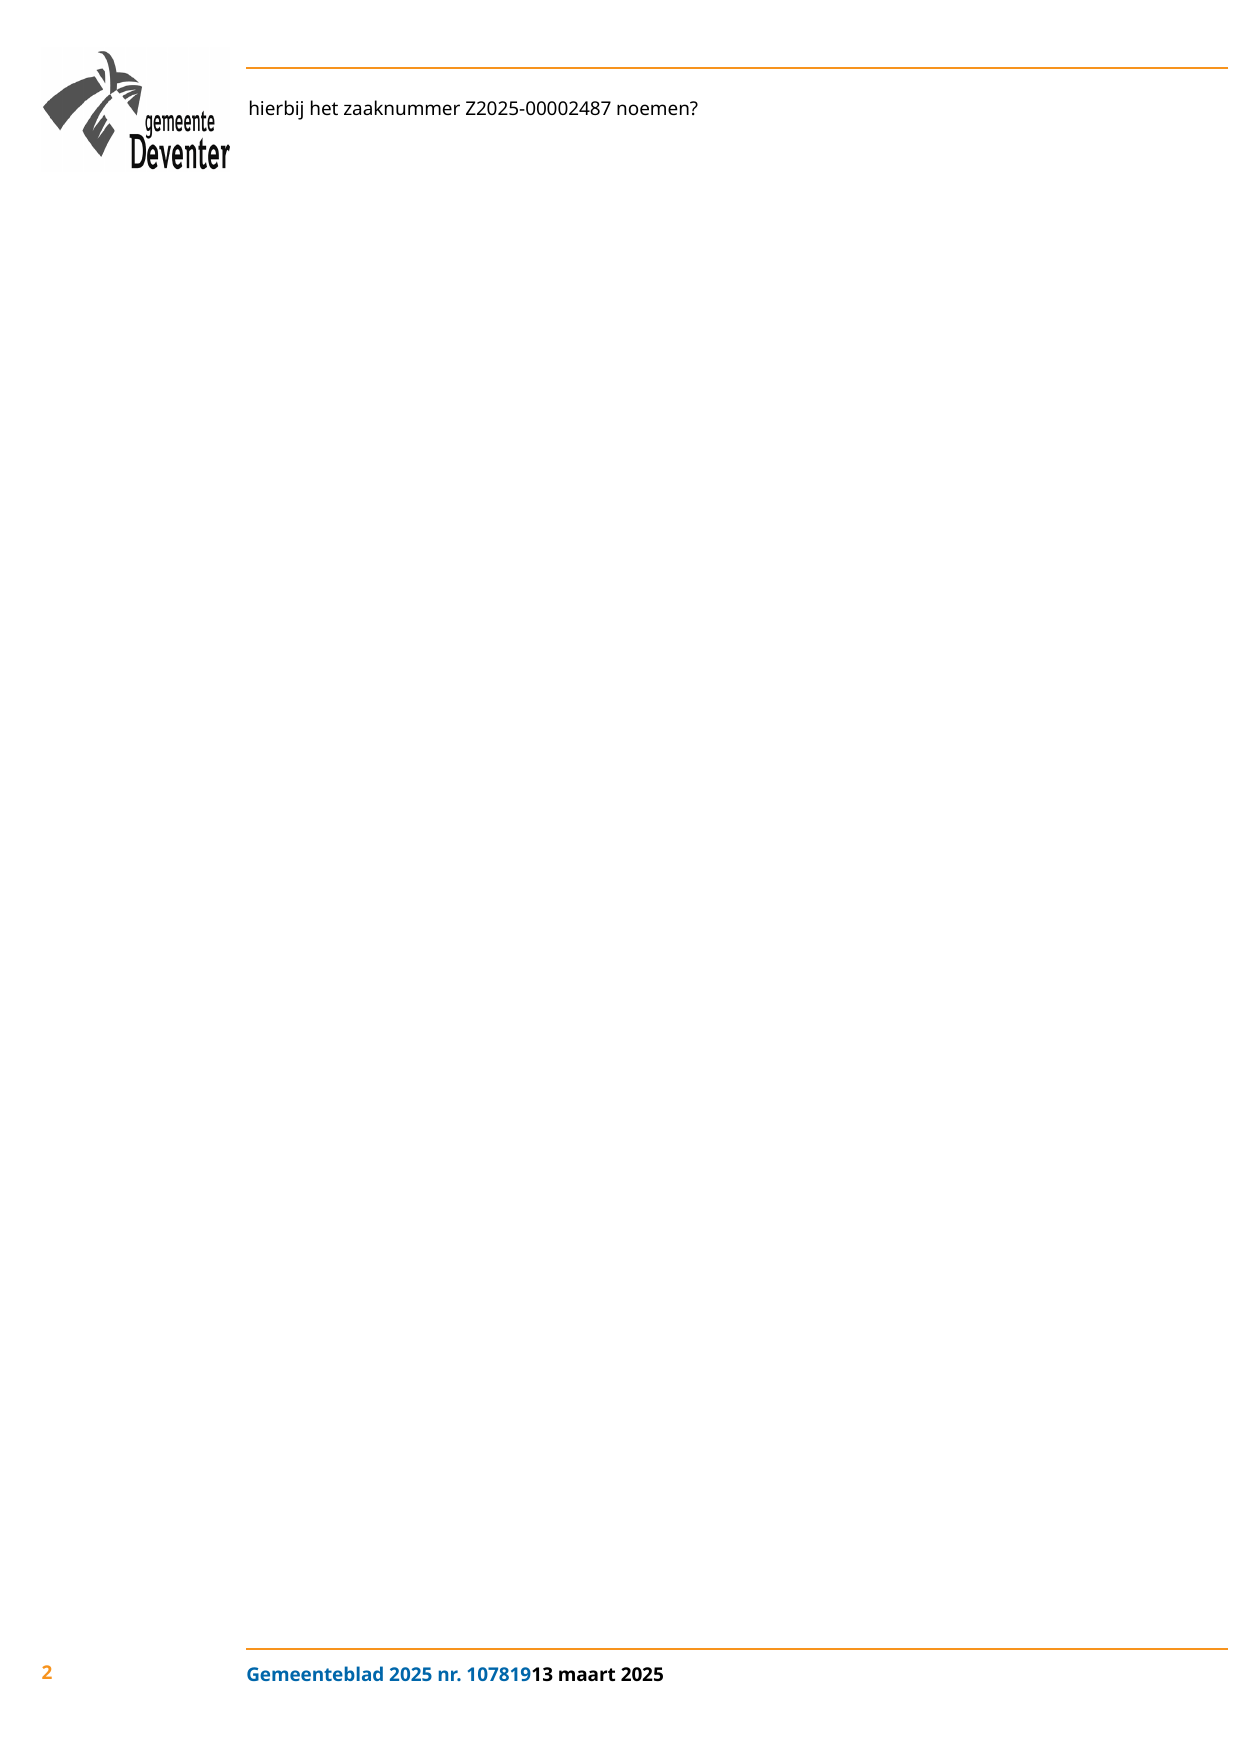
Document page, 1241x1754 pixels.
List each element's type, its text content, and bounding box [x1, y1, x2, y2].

text hierbij het zaaknummer Z2025-00002487 noemen? [248, 95, 1152, 121]
picture [41, 47, 231, 172]
